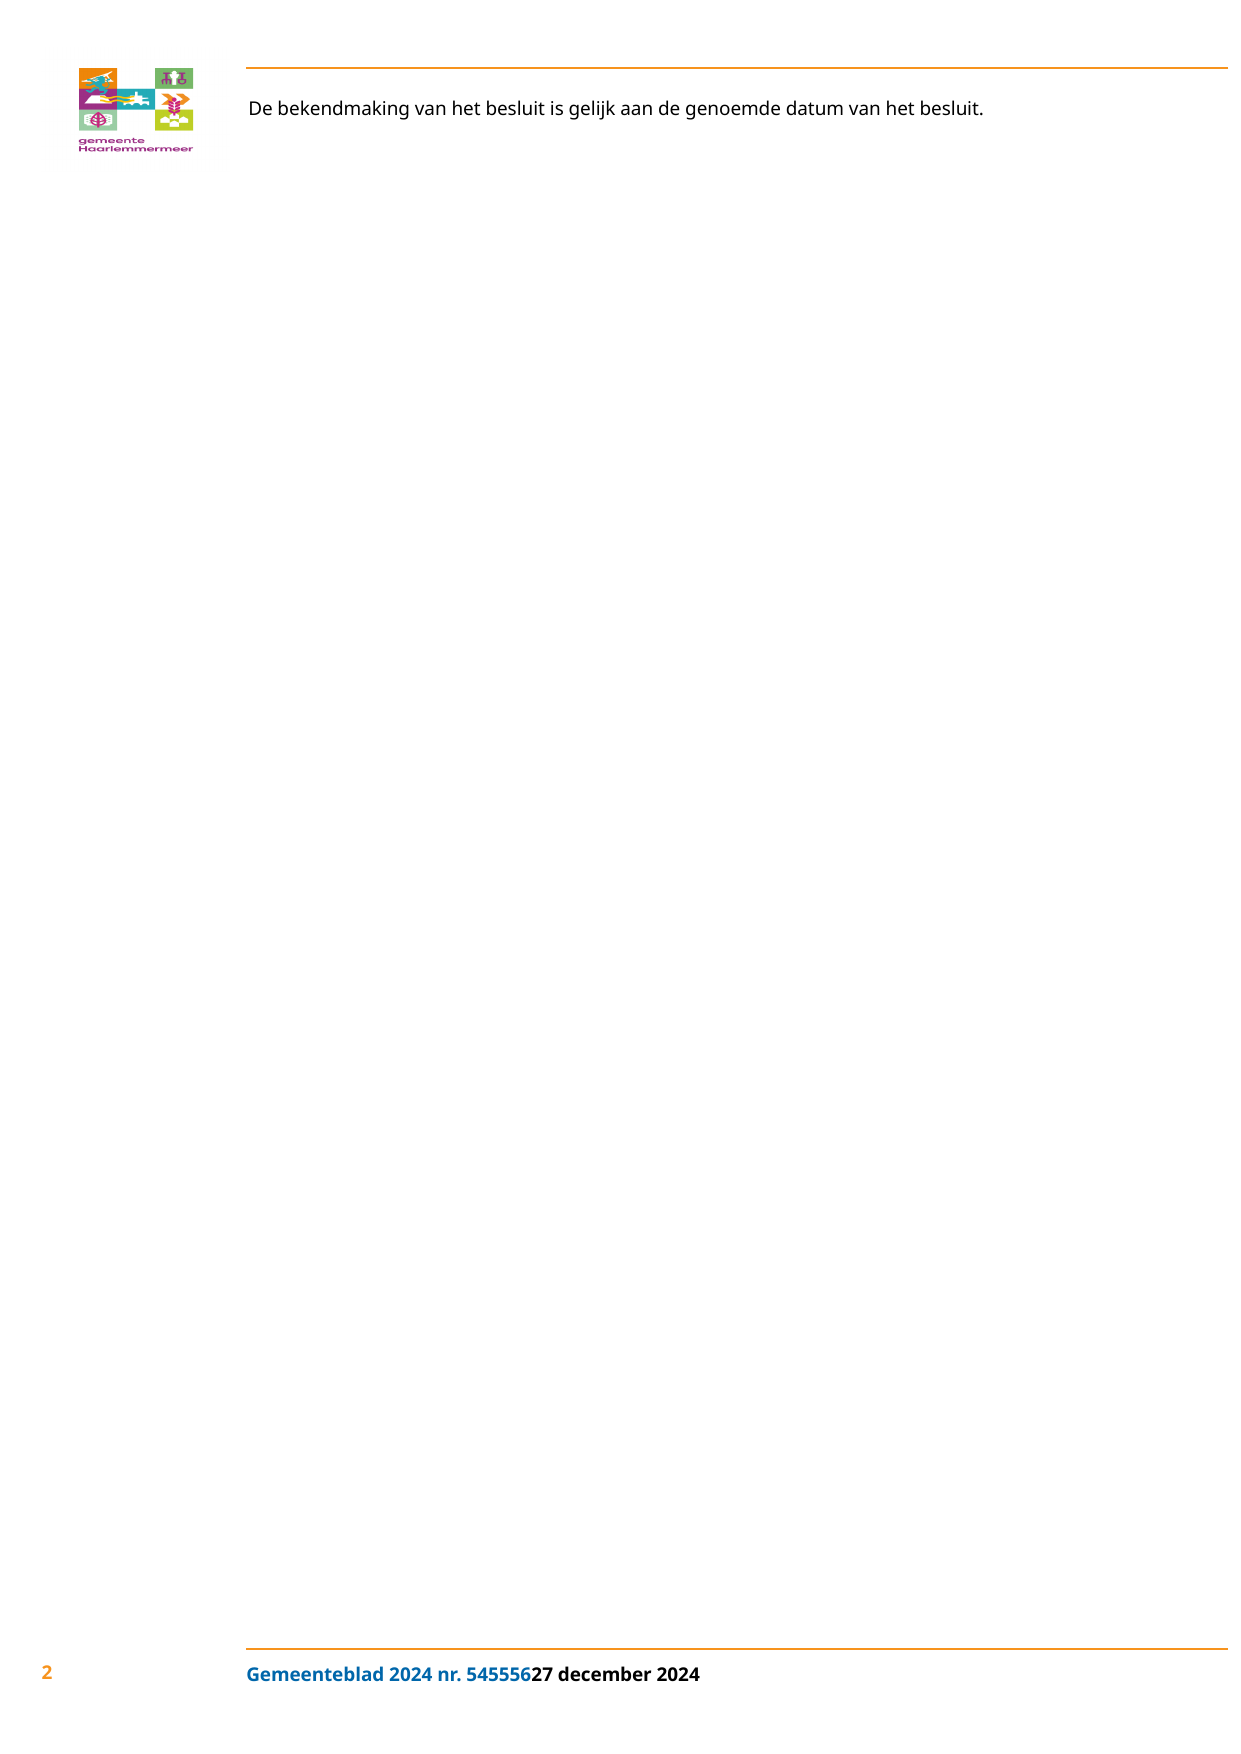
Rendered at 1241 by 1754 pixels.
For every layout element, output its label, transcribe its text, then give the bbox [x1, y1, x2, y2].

text De bekendmaking van het besluit is gelijk aan de genoemde datum van het besluit. [248, 95, 1152, 121]
picture [41, 47, 231, 172]
